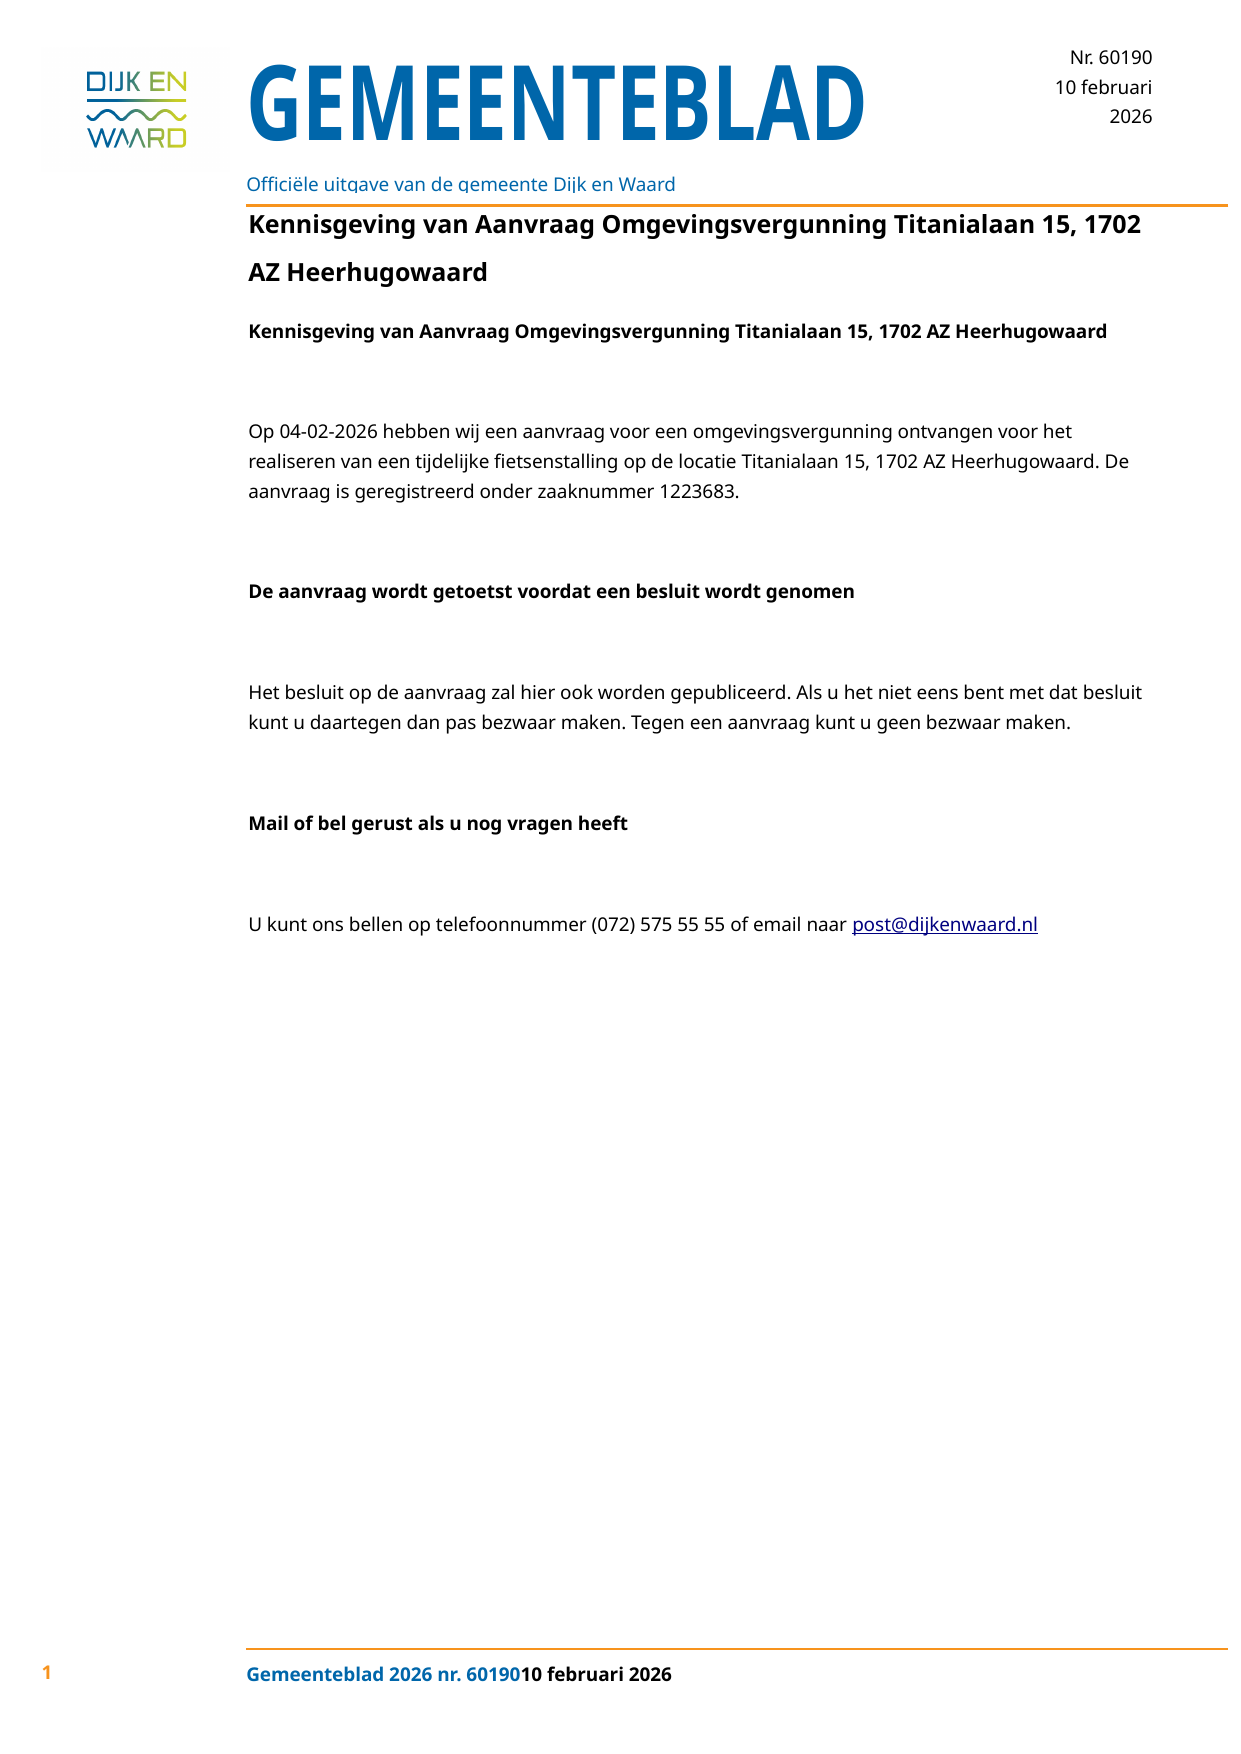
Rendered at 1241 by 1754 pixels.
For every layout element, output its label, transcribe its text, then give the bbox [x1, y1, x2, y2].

text Op 04-02-2026 hebben wij een aanvraag voor een omgevingsvergunning ontvangen voor het realiseren van een tijdelijke fietsenstalling op de locatie Titanialaan 15, 1702 AZ Heerhugowaard. De aanvraag is geregistreerd onder zaaknummer 1223683. [248, 419, 1152, 504]
text Kennisgeving van Aanvraag Omgevingsvergunning Titanialaan 15, 1702 AZ Heerhugowaard [248, 318, 1152, 344]
text Kennisgeving van Aanvraag Omgevingsvergunning Titanialaan 15, 1702 AZ Heerhugowaard [248, 207, 1152, 288]
text De aanvraag wordt getoetst voordat een besluit wordt genomen [248, 579, 1152, 604]
text U kunt ons bellen op telefoonnummer (072) 575 55 55 of email naar post@dijkenwaard.nl [248, 911, 1152, 937]
text Mail of bel gerust als u nog vragen heeft [248, 810, 1152, 836]
text Het besluit op de aanvraag zal hier ook worden gepubliceerd. Als u het niet eens bent met dat besluit kunt u daartegen dan pas bezwaar maken. Tegen een aanvraag kunt u geen bezwaar maken. [248, 679, 1152, 735]
picture [41, 47, 231, 172]
